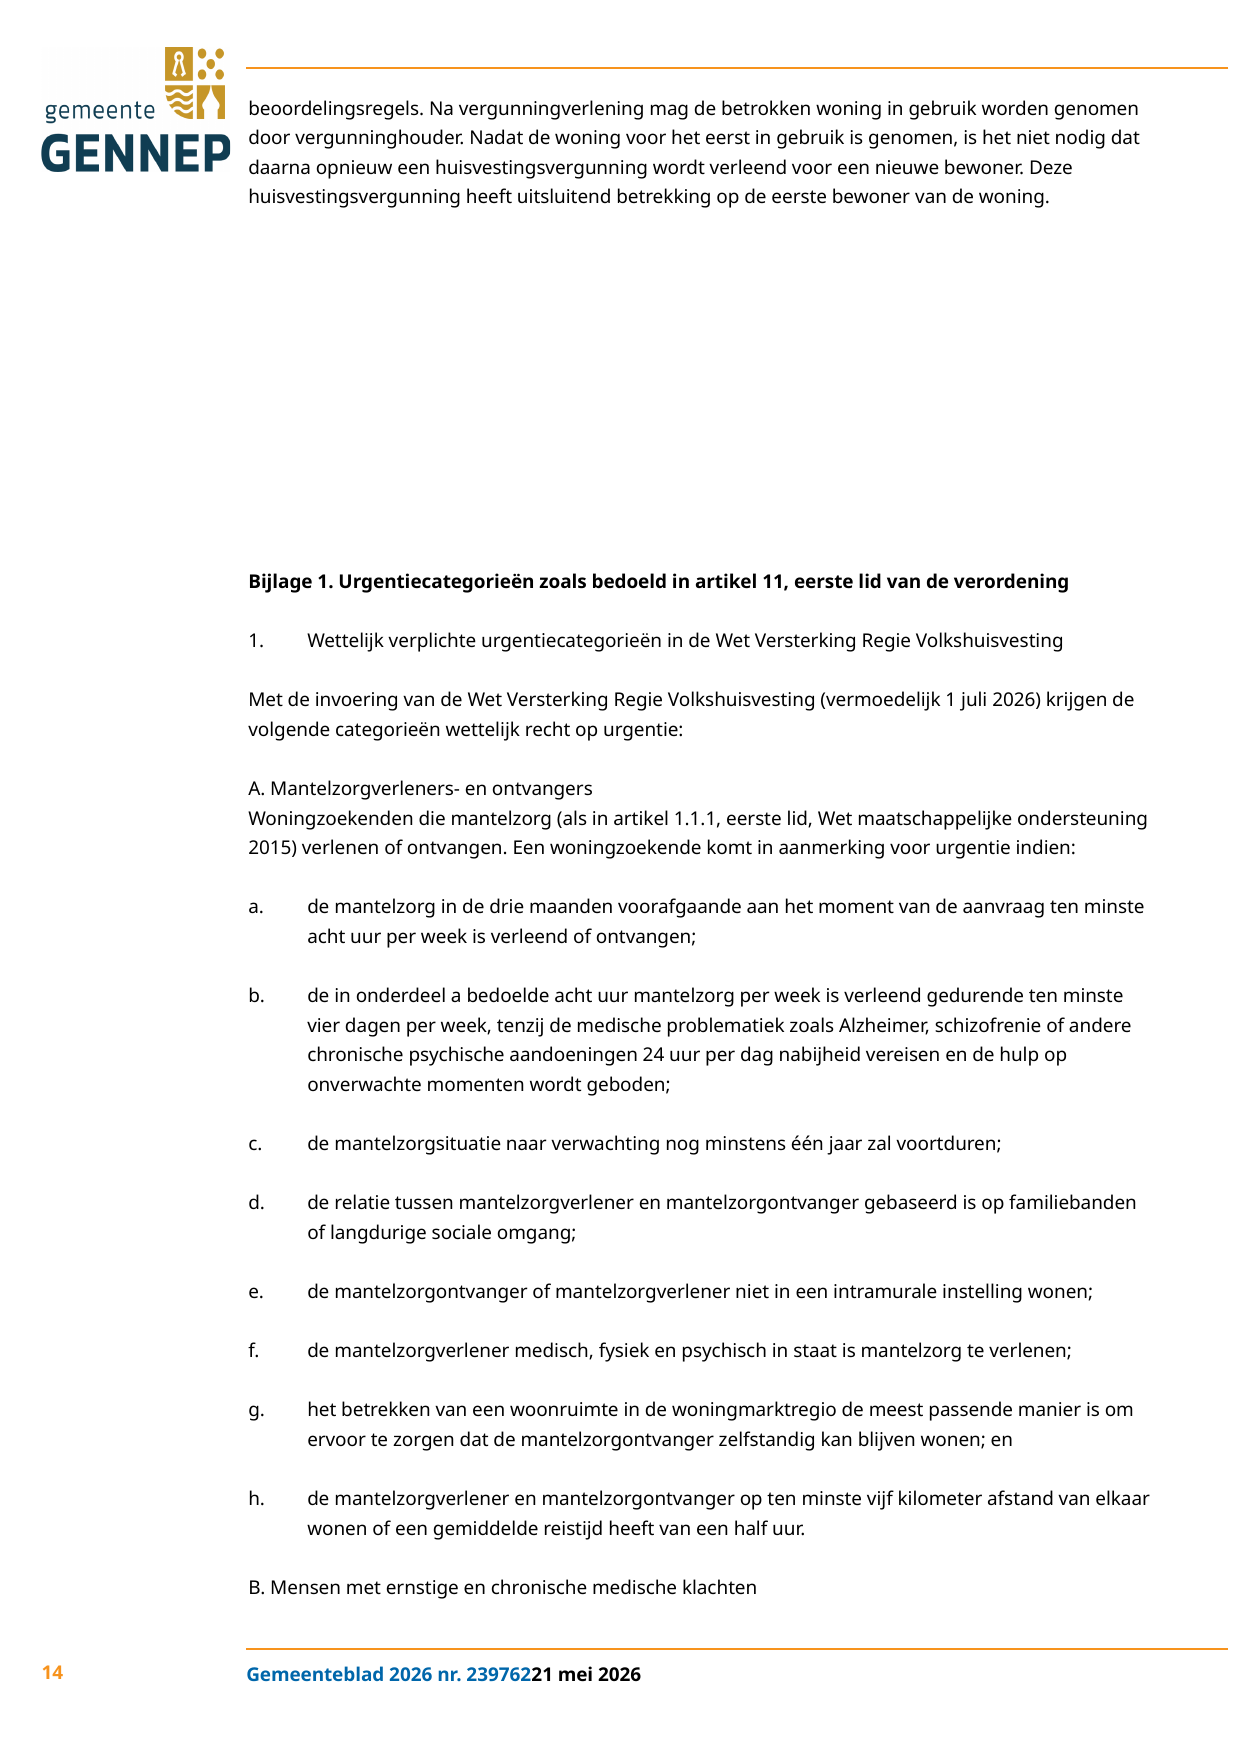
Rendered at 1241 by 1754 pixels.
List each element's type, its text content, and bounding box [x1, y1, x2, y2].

text A. Mantelzorgverleners- en ontvangers [248, 775, 1152, 801]
list de mantelzorgontvanger of mantelzorgverlener niet in een intramurale instelling wonen; [248, 1278, 1152, 1304]
list de in onderdeel a bedoelde acht uur mantelzorg per week is verleend gedurende ten minste vier dagen per week, tenzij de medische problematiek zoals Alzheimer, schizofrenie of andere chronische psychische aandoeningen 24 uur per dag nabijheid vereisen en de hulp op onverwachte momenten wordt geboden; [248, 982, 1152, 1097]
list de mantelzorgverlener medisch, fysiek en psychisch in staat is mantelzorg te verlenen; [248, 1337, 1152, 1363]
list de relatie tussen mantelzorgverlener en mantelzorgontvanger gebaseerd is op familiebanden of langdurige sociale omgang; [248, 1189, 1152, 1245]
picture [41, 47, 231, 172]
text beoordelingsregels. Na vergunningverlening mag de betrokken woning in gebruik worden genomen door vergunninghouder. Nadat de woning voor het eerst in gebruik is genomen, is het niet nodig dat daarna opnieuw een huisvestingsvergunning wordt verleend voor een nieuwe bewoner. Deze huisvestingsvergunning heeft uitsluitend betrekking op de eerste bewoner van de woning. [248, 95, 1152, 209]
list de mantelzorgverlener en mantelzorgontvanger op ten minste vijf kilometer afstand van elkaar wonen of een gemiddelde reistijd heeft van een half uur. [248, 1485, 1152, 1541]
list de mantelzorg in de drie maanden voorafgaande aan het moment van de aanvraag ten minste acht uur per week is verleend of ontvangen; [248, 893, 1152, 949]
list de mantelzorgsituatie naar verwachting nog minstens één jaar zal voortduren; [248, 1130, 1152, 1156]
list Wettelijk verplichte urgentiecategorieën in de Wet Versterking Regie Volkshuisvesting [248, 627, 1152, 653]
text Woningzoekenden die mantelzorg (als in artikel 1.1.1, eerste lid, Wet maatschappelijke ondersteuning 2015) verlenen of ontvangen. Een woningzoekende komt in aanmerking voor urgentie indien: [248, 805, 1152, 860]
list het betrekken van een woonruimte in de woningmarktregio de meest passende manier is om ervoor te zorgen dat de mantelzorgontvanger zelfstandig kan blijven wonen; en [248, 1396, 1152, 1452]
text Met de invoering van de Wet Versterking Regie Volkshuisvesting (vermoedelijk 1 juli 2026) krijgen de volgende categorieën wettelijk recht op urgentie: [248, 686, 1152, 742]
text Bijlage 1. Urgentiecategorieën zoals bedoeld in artikel 11, eerste lid van de verordening [248, 568, 1152, 594]
text B. Mensen met ernstige en chronische medische klachten [248, 1574, 1152, 1600]
